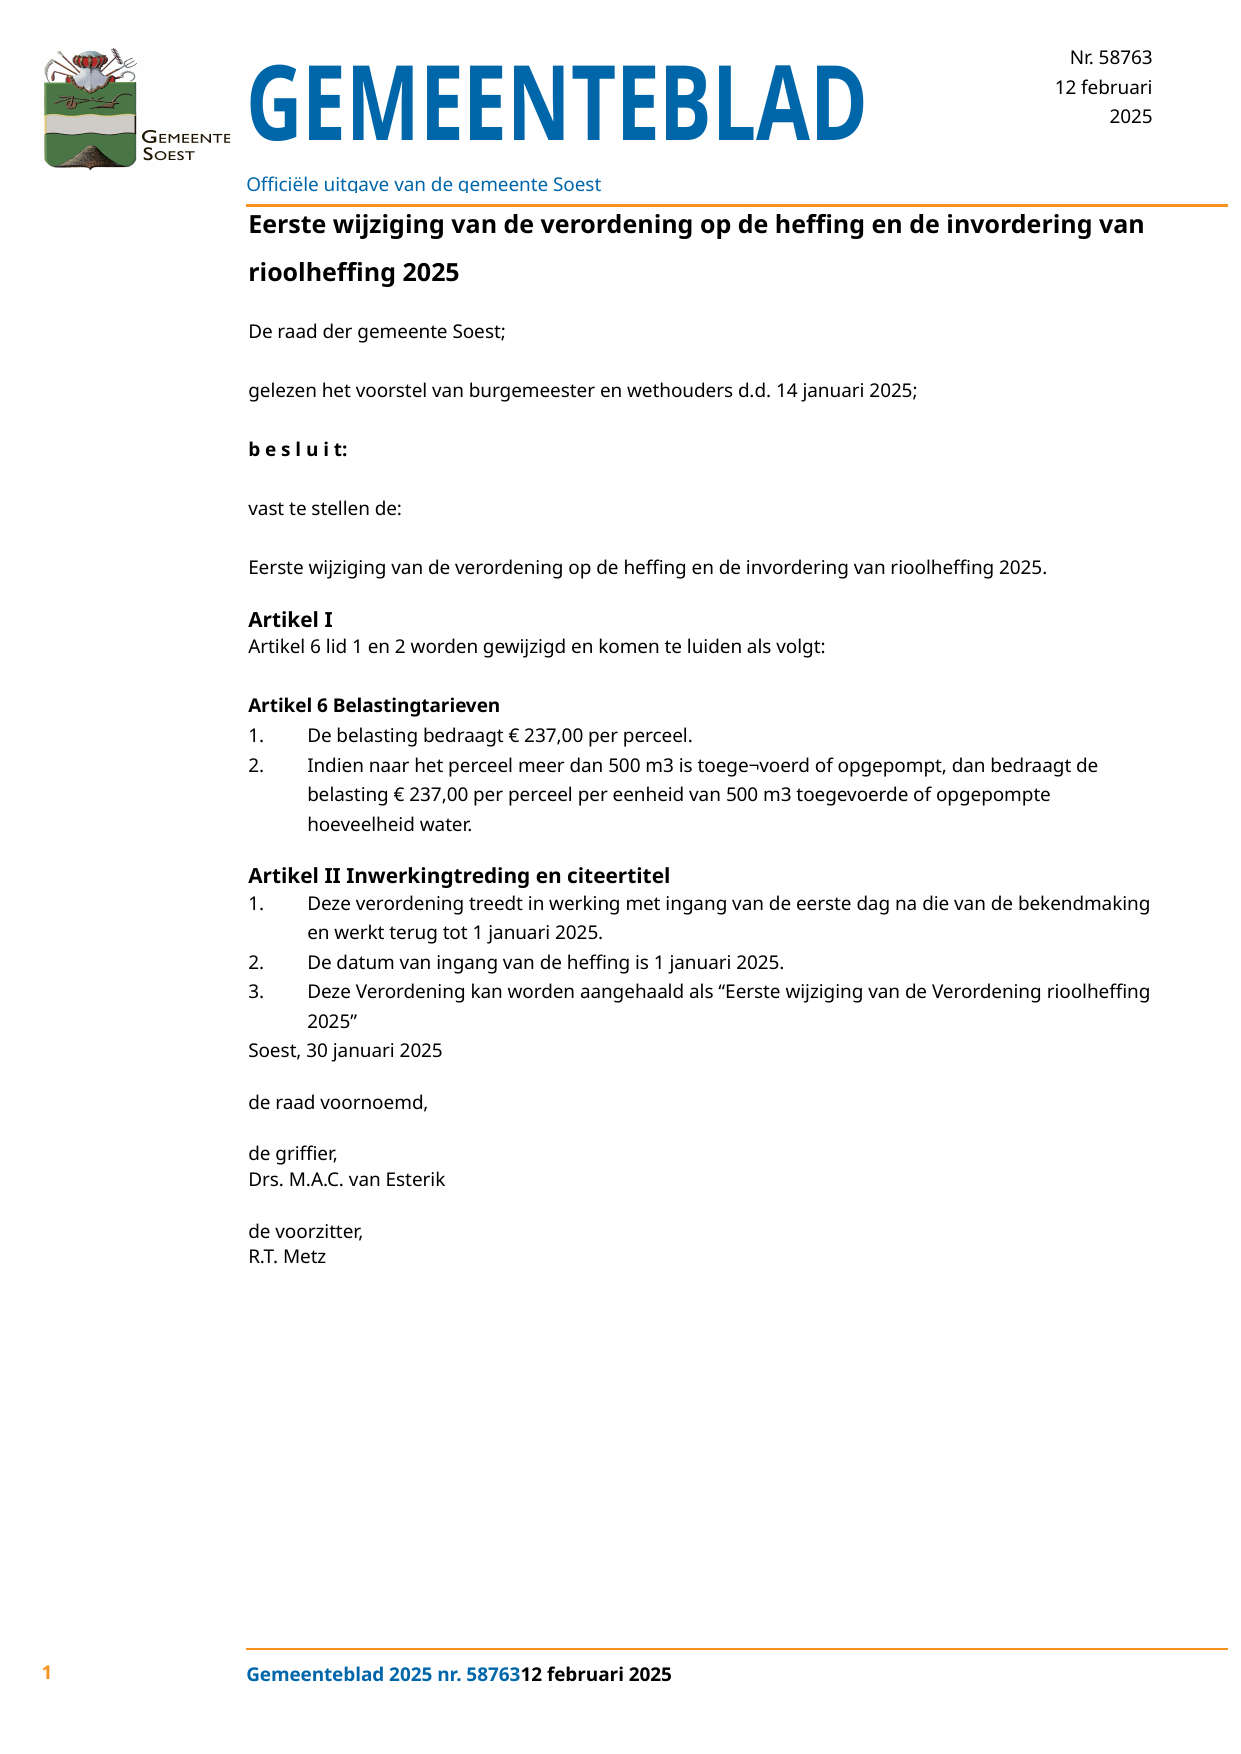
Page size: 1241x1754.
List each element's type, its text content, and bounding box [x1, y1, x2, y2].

text Eerste wijziging van de verordening op de heffing en de invordering van rioolheffing 2025 [248, 207, 1152, 288]
text Artikel I [248, 605, 1152, 633]
text b e s l u i t: [248, 436, 1152, 462]
list Indien naar het perceel meer dan 500 m3 is toege¬voerd of opgepompt, dan bedraagt de belasting € 237,00 per perceel per eenheid van 500 m3 toegevoerde of opgepompte hoeveelheid water. [248, 752, 1152, 837]
text Artikel 6 lid 1 en 2 worden gewijzigd en komen te luiden als volgt: [248, 633, 1152, 659]
list Deze Verordening kan worden aangehaald als “Eerste wijziging van de Verordening rioolheffing 2025” [248, 978, 1152, 1034]
text Drs. M.A.C. van Esterik [248, 1166, 1152, 1192]
picture [41, 47, 231, 172]
text Soest, 30 januari 2025 [248, 1038, 1152, 1063]
text Eerste wijziging van de verordening op de heffing en de invordering van rioolheffing 2025. [248, 554, 1152, 580]
list De belasting bedraagt € 237,00 per perceel. [248, 722, 1152, 748]
text de voorzitter, [248, 1218, 1152, 1243]
text de raad voornoemd, [248, 1089, 1152, 1115]
text De raad der gemeente Soest; [248, 318, 1152, 344]
text R.T. Metz [248, 1243, 1152, 1269]
text de griffier, [248, 1141, 1152, 1166]
list De datum van ingang van de heffing is 1 januari 2025. [248, 949, 1152, 975]
text Artikel 6 Belastingtarieven [248, 693, 1152, 718]
text gelezen het voorstel van burgemeester en wethouders d.d. 14 januari 2025; [248, 377, 1152, 403]
text Artikel II Inwerkingtreding en citeertitel [248, 861, 1152, 890]
text vast te stellen de: [248, 495, 1152, 521]
list Deze verordening treedt in werking met ingang van de eerste dag na die van de bekendmaking en werkt terug tot 1 januari 2025. [248, 890, 1152, 945]
